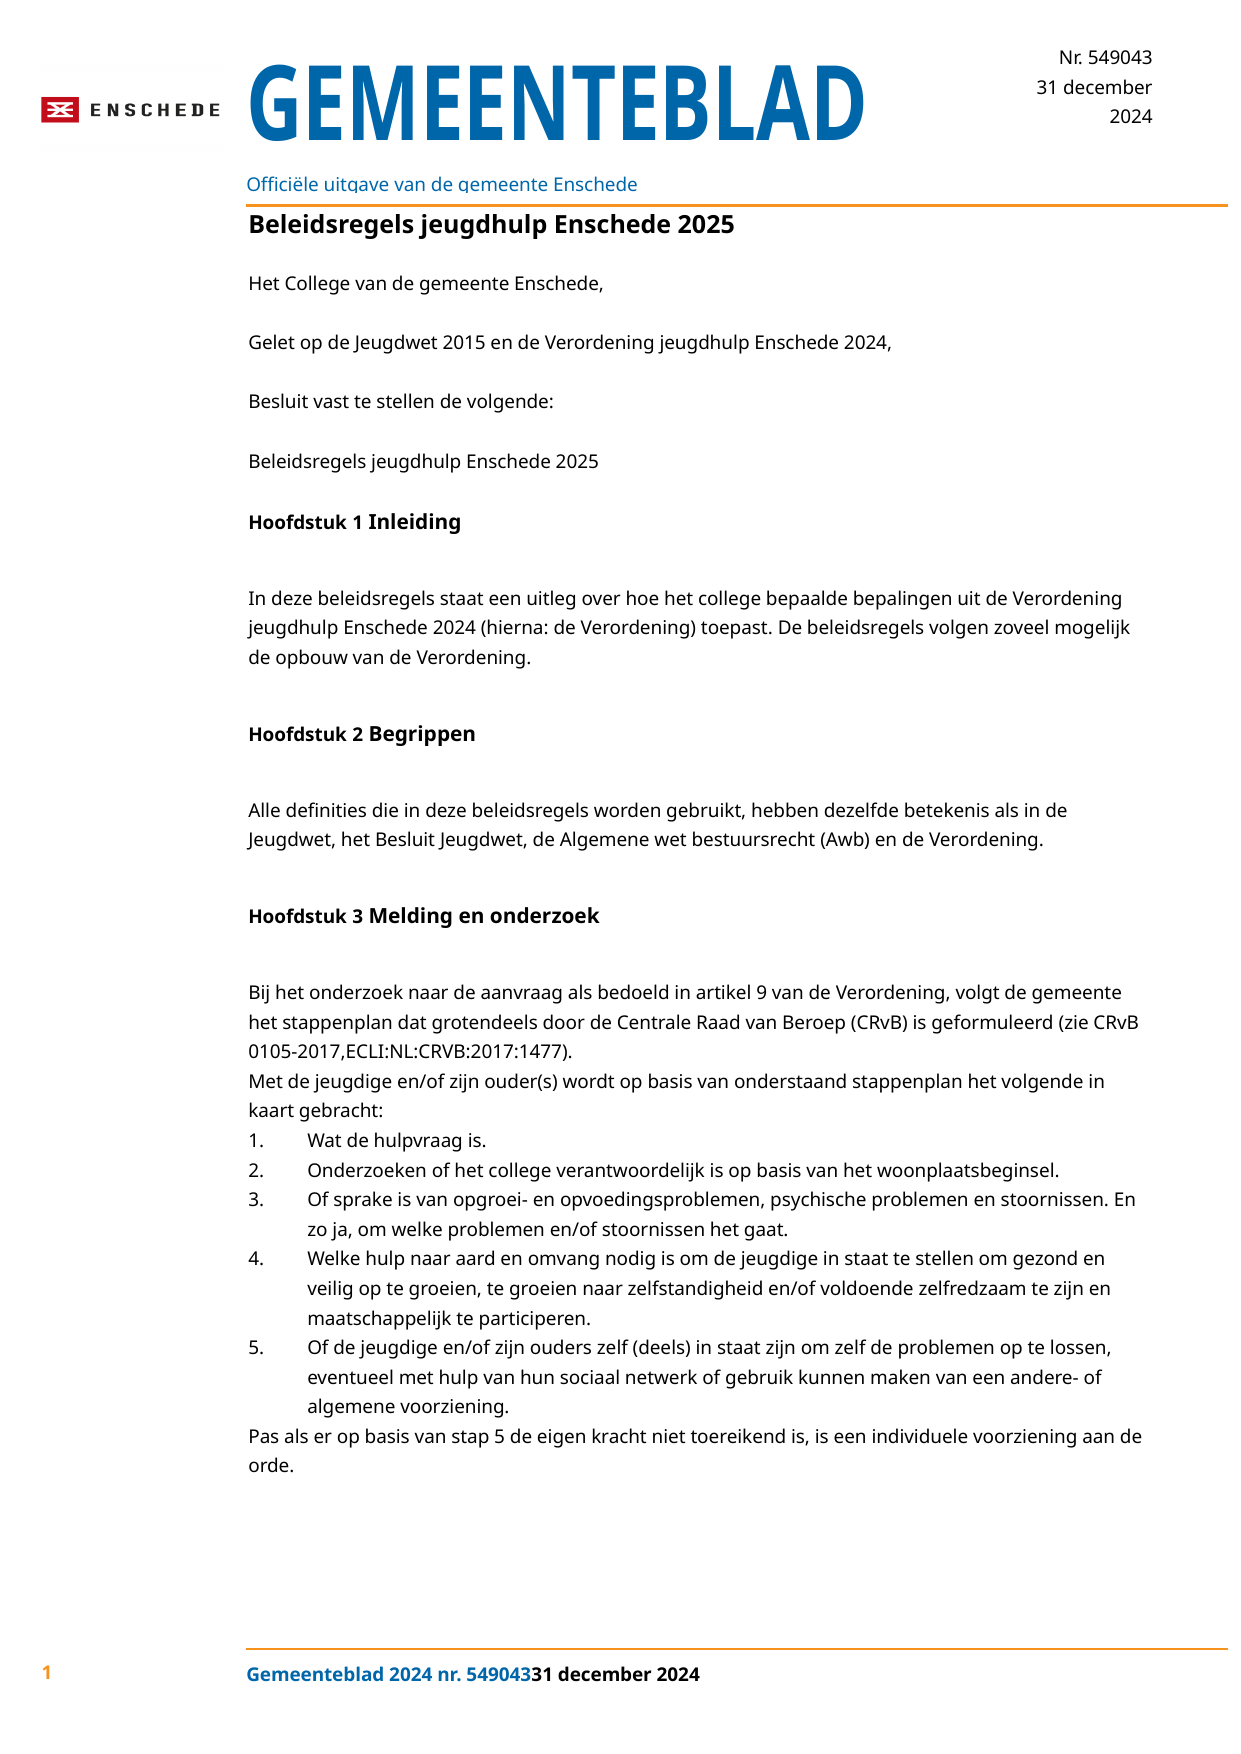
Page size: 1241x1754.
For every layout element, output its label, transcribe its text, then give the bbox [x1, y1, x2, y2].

text Pas als er op basis van stap 5 de eigen kracht niet toereikend is, is een individuele voorziening aan de orde. [248, 1423, 1152, 1478]
text Alle definities die in deze beleidsregels worden gebruikt, hebben dezelfde betekenis als in de Jeugdwet, het Besluit Jeugdwet, de Algemene wet bestuursrecht (Awb) en de Verordening. [248, 797, 1152, 852]
list Of sprake is van opgroei- en opvoedingsproblemen, psychische problemen en stoornissen. En zo ja, om welke problemen en/of stoornissen het gaat. [248, 1186, 1152, 1242]
text Beleidsregels jeugdhulp Enschede 2025 [248, 448, 1152, 473]
text Hoofdstuk 2 Begrippen [248, 719, 1152, 747]
list Wat de hulpvraag is. [248, 1127, 1152, 1153]
text Met de jeugdige en/of zijn ouder(s) wordt op basis van onderstaand stappenplan het volgende in kaart gebracht: [248, 1068, 1152, 1123]
text Beleidsregels jeugdhulp Enschede 2025 [248, 207, 1152, 241]
text Bij het onderzoek naar de aanvraag als bedoeld in artikel 9 van de Verordening, volgt de gemeente het stappenplan dat grotendeels door de Centrale Raad van Beroep (CRvB) is geformuleerd (zie CRvB 0105-2017,ECLI:NL:CRVB:2017:1477). [248, 979, 1152, 1064]
text Besluit vast te stellen de volgende: [248, 389, 1152, 414]
list Onderzoeken of het college verantwoordelijk is op basis van het woonplaatsbeginsel. [248, 1157, 1152, 1182]
text In deze beleidsregels staat een uitleg over hoe het college bepaalde bepalingen uit de Verordening jeugdhulp Enschede 2024 (hierna: de Verordening) toepast. De beleidsregels volgen zoveel mogelijk de opbouw van de Verordening. [248, 585, 1152, 669]
text Het College van de gemeente Enschede, [248, 270, 1152, 296]
text Hoofdstuk 1 Inleiding [248, 507, 1152, 535]
list Of de jeugdige en/of zijn ouders zelf (deels) in staat zijn om zelf de problemen op te lossen, eventueel met hulp van hun sociaal netwerk of gebruik kunnen maken van een andere- of algemene voorziening. [248, 1334, 1152, 1419]
text Hoofdstuk 3 Melding en onderzoek [248, 902, 1152, 930]
list Welke hulp naar aard en omvang nodig is om de jeugdige in staat te stellen om gezond en veilig op te groeien, te groeien naar zelfstandigheid en/of voldoende zelfredzaam te zijn en maatschappelijk te participeren. [248, 1246, 1152, 1330]
text Gelet op de Jeugdwet 2015 en de Verordening jeugdhulp Enschede 2024, [248, 329, 1152, 355]
picture [41, 47, 231, 172]
